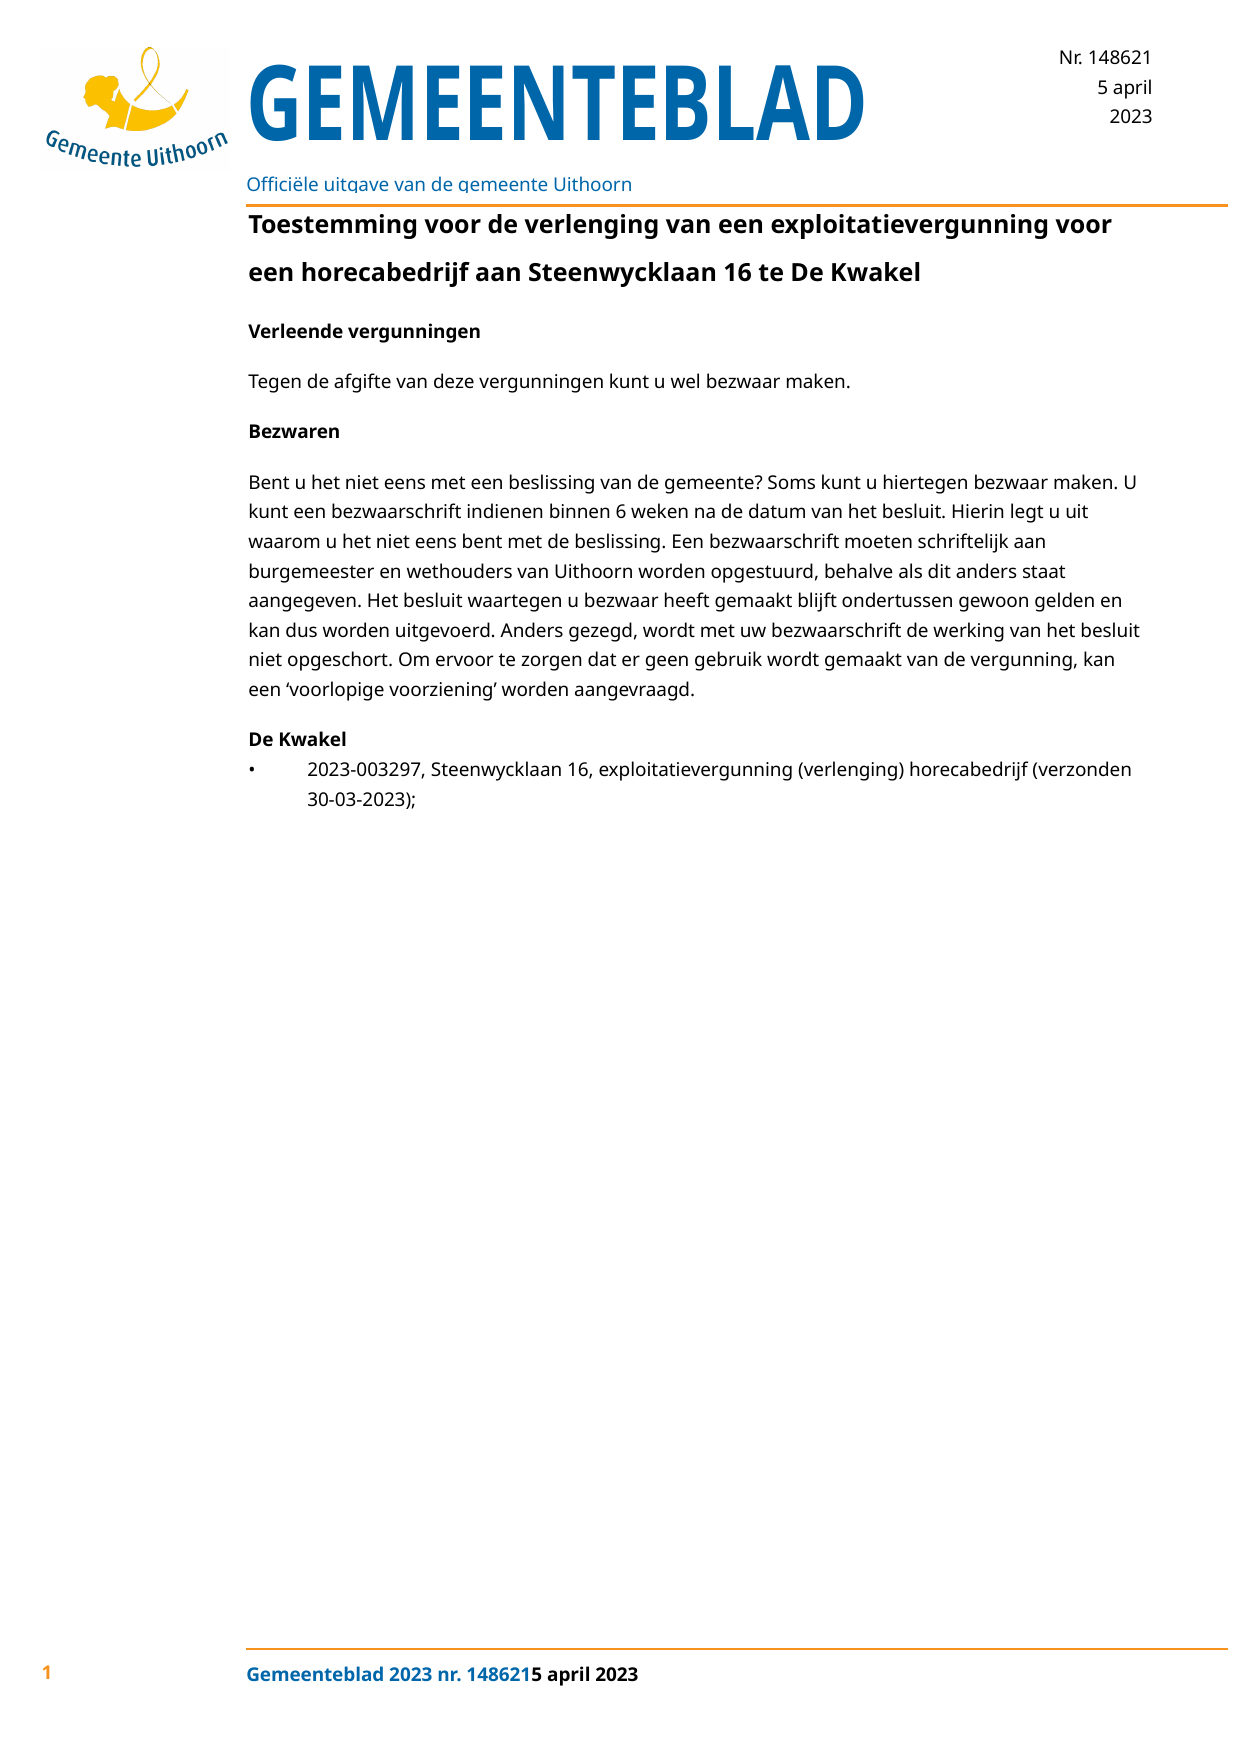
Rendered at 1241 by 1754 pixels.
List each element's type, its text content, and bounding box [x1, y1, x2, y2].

text Bent u het niet eens met een beslissing van de gemeente? Soms kunt u hiertegen bezwaar maken. U kunt een bezwaarschrift indienen binnen 6 weken na de datum van het besluit. Hierin legt u uit waarom u het niet eens bent met de beslissing. Een bezwaarschrift moeten schriftelijk aan burgemeester en wethouders van Uithoorn worden opgestuurd, behalve als dit anders staat aangegeven. Het besluit waartegen u bezwaar heeft gemaakt blijft ondertussen gewoon gelden en kan dus worden uitgevoerd. Anders gezegd, wordt met uw bezwaarschrift de werking van het besluit niet opgeschort. Om ervoor te zorgen dat er geen gebruik wordt gemaakt van de vergunning, kan een ‘voorlopige voorziening’ worden aangevraagd. [248, 469, 1152, 702]
text Tegen de afgifte van deze vergunningen kunt u wel bezwaar maken. [248, 368, 1152, 394]
text De Kwakel [248, 727, 1152, 752]
text Verleende vergunningen [248, 318, 1152, 344]
text Bezwaren [248, 419, 1152, 444]
text Toestemming voor de verlenging van een exploitatievergunning voor een horecabedrijf aan Steenwycklaan 16 te De Kwakel [248, 207, 1152, 288]
list 2023-003297, Steenwycklaan 16, exploitatievergunning (verlenging) horecabedrijf (verzonden 30-03-2023); [248, 756, 1152, 812]
picture [41, 47, 231, 172]
